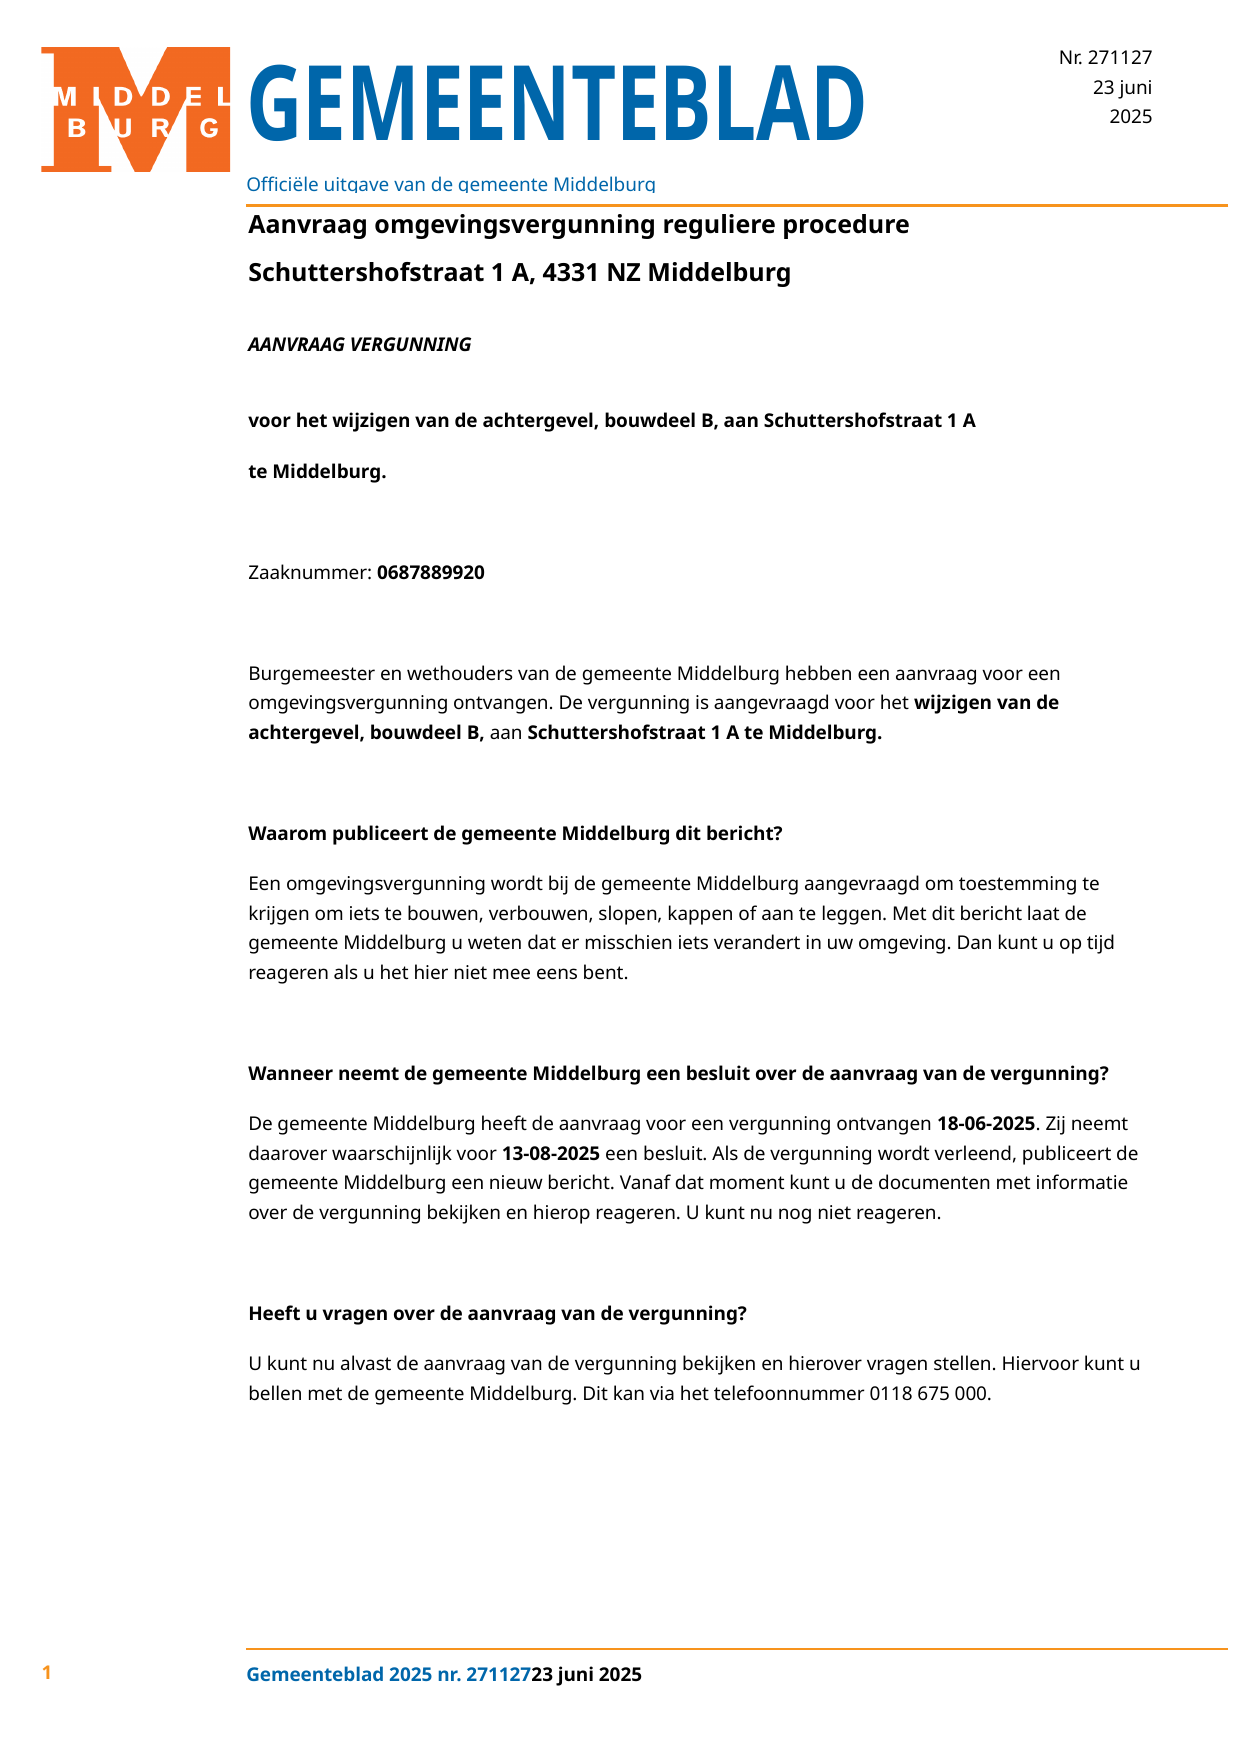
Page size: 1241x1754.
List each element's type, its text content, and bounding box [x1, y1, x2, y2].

text AANVRAAG VERGUNNING [248, 331, 1152, 357]
text Zaaknummer: 0687889920 [248, 559, 1152, 584]
text te Middelburg. [248, 458, 1152, 484]
text voor het wijzigen van de achtergevel, bouwdeel B, aan Schuttershofstraat 1 A [248, 408, 1152, 433]
text De gemeente Middelburg heeft de aanvraag voor een vergunning ontvangen 18-06-2025. Zij neemt daarover waarschijnlijk voor 13-08-2025 een besluit. Als de vergunning wordt verleend, publiceert de gemeente Middelburg een nieuw bericht. Vanaf dat moment kunt u de documenten met informatie over de vergunning bekijken en hierop reageren. U kunt nu nog niet reageren. [248, 1110, 1152, 1224]
text Wanneer neemt de gemeente Middelburg een besluit over de aanvraag van de vergunning? [248, 1060, 1152, 1085]
text Burgemeester en wethouders van de gemeente Middelburg hebben een aanvraag voor een omgevingsvergunning ontvangen. De vergunning is aangevraagd voor het wijzigen van de achtergevel, bouwdeel B, aan Schuttershofstraat 1 A te Middelburg. [248, 660, 1152, 744]
text U kunt nu alvast de aanvraag van de vergunning bekijken en hierover vragen stellen. Hiervoor kunt u bellen met de gemeente Middelburg. Dit kan via het telefoonnummer 0118 675 000. [248, 1350, 1152, 1405]
picture [41, 47, 231, 172]
text Aanvraag omgevingsvergunning reguliere procedure Schuttershofstraat 1 A, 4331 NZ Middelburg [248, 207, 1152, 288]
text Een omgevingsvergunning wordt bij de gemeente Middelburg aangevraagd om toestemming te krijgen om iets te bouwen, verbouwen, slopen, kappen of aan te leggen. Met dit bericht laat de gemeente Middelburg u weten dat er misschien iets verandert in uw omgeving. Dan kunt u op tijd reageren als u het hier niet mee eens bent. [248, 870, 1152, 984]
text Waarom publiceert de gemeente Middelburg dit bericht? [248, 820, 1152, 845]
text Heeft u vragen over de aanvraag van de vergunning? [248, 1300, 1152, 1325]
